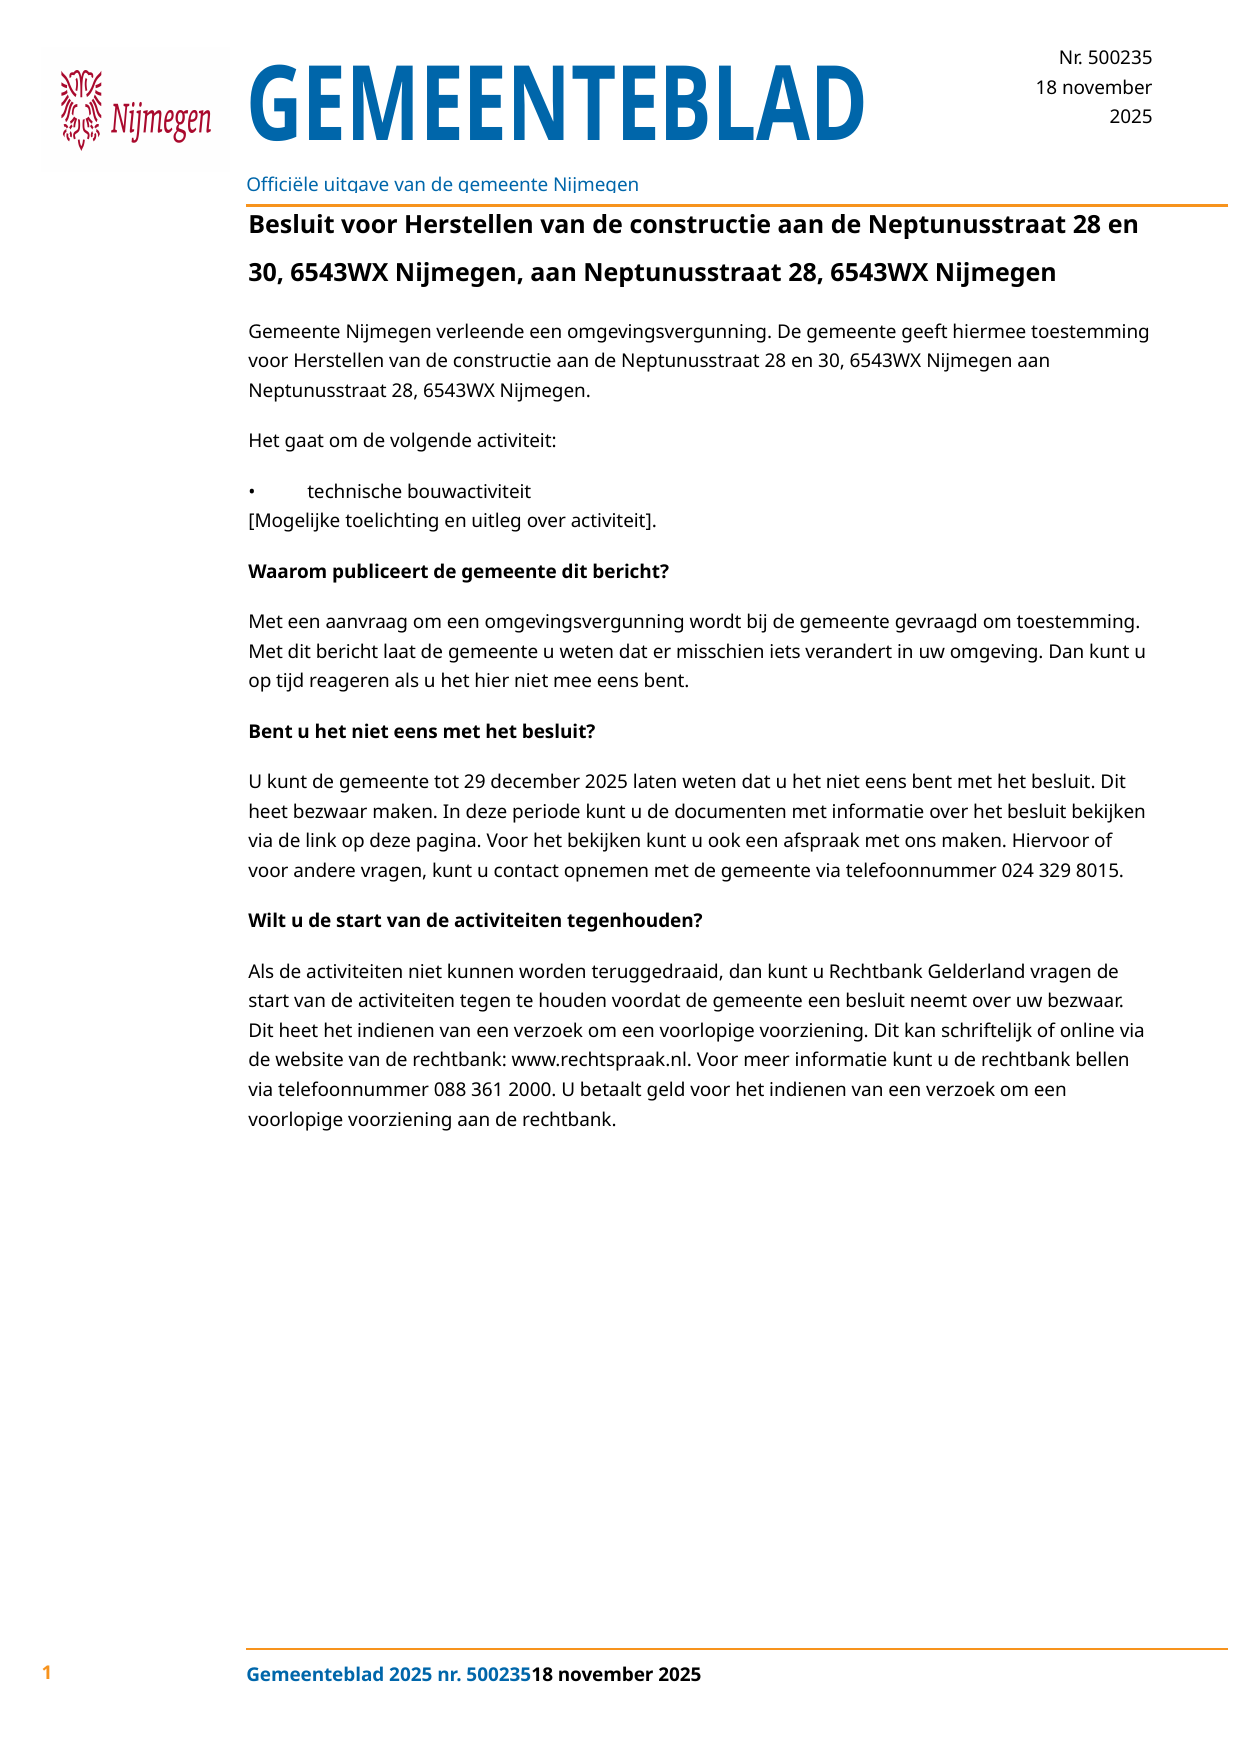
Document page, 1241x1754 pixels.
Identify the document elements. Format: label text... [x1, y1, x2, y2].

text Het gaat om de volgende activiteit: [248, 427, 1152, 453]
text Wilt u de start van de activiteiten tegenhouden? [248, 907, 1152, 933]
text Met een aanvraag om een omgevingsvergunning wordt bij de gemeente gevraagd om toestemming. Met dit bericht laat de gemeente u weten dat er misschien iets verandert in uw omgeving. Dan kunt u op tijd reageren als u het hier niet mee eens bent. [248, 608, 1152, 693]
text [Mogelijke toelichting en uitleg over activiteit]. [248, 507, 1152, 533]
text Besluit voor Herstellen van de constructie aan de Neptunusstraat 28 en 30, 6543WX Nijmegen, aan Neptunusstraat 28, 6543WX Nijmegen [248, 207, 1152, 288]
text Als de activiteiten niet kunnen worden teruggedraaid, dan kunt u Rechtbank Gelderland vragen de start van de activiteiten tegen te houden voordat de gemeente een besluit neemt over uw bezwaar. Dit heet het indienen van een verzoek om een voorlopige voorziening. Dit kan schriftelijk of online via de website van de rechtbank: www.rechtspraak.nl. Voor meer informatie kunt u de rechtbank bellen via telefoonnummer 088 361 2000. U betaalt geld voor het indienen van een verzoek om een voorlopige voorziening aan de rechtbank. [248, 958, 1152, 1132]
text Bent u het niet eens met het besluit? [248, 718, 1152, 744]
list technische bouwactiviteit [248, 478, 1152, 504]
text Waarom publiceert de gemeente dit bericht? [248, 558, 1152, 584]
text U kunt de gemeente tot 29 december 2025 laten weten dat u het niet eens bent met het besluit. Dit heet bezwaar maken. In deze periode kunt u de documenten met informatie over het besluit bekijken via de link op deze pagina. Voor het bekijken kunt u ook een afspraak met ons maken. Hiervoor of voor andere vragen, kunt u contact opnemen met de gemeente via telefoonnummer 024 329 8015. [248, 768, 1152, 883]
text Gemeente Nijmegen verleende een omgevingsvergunning. De gemeente geeft hiermee toestemming voor Herstellen van de constructie aan de Neptunusstraat 28 en 30, 6543WX Nijmegen aan Neptunusstraat 28, 6543WX Nijmegen. [248, 318, 1152, 403]
picture [41, 47, 231, 172]
